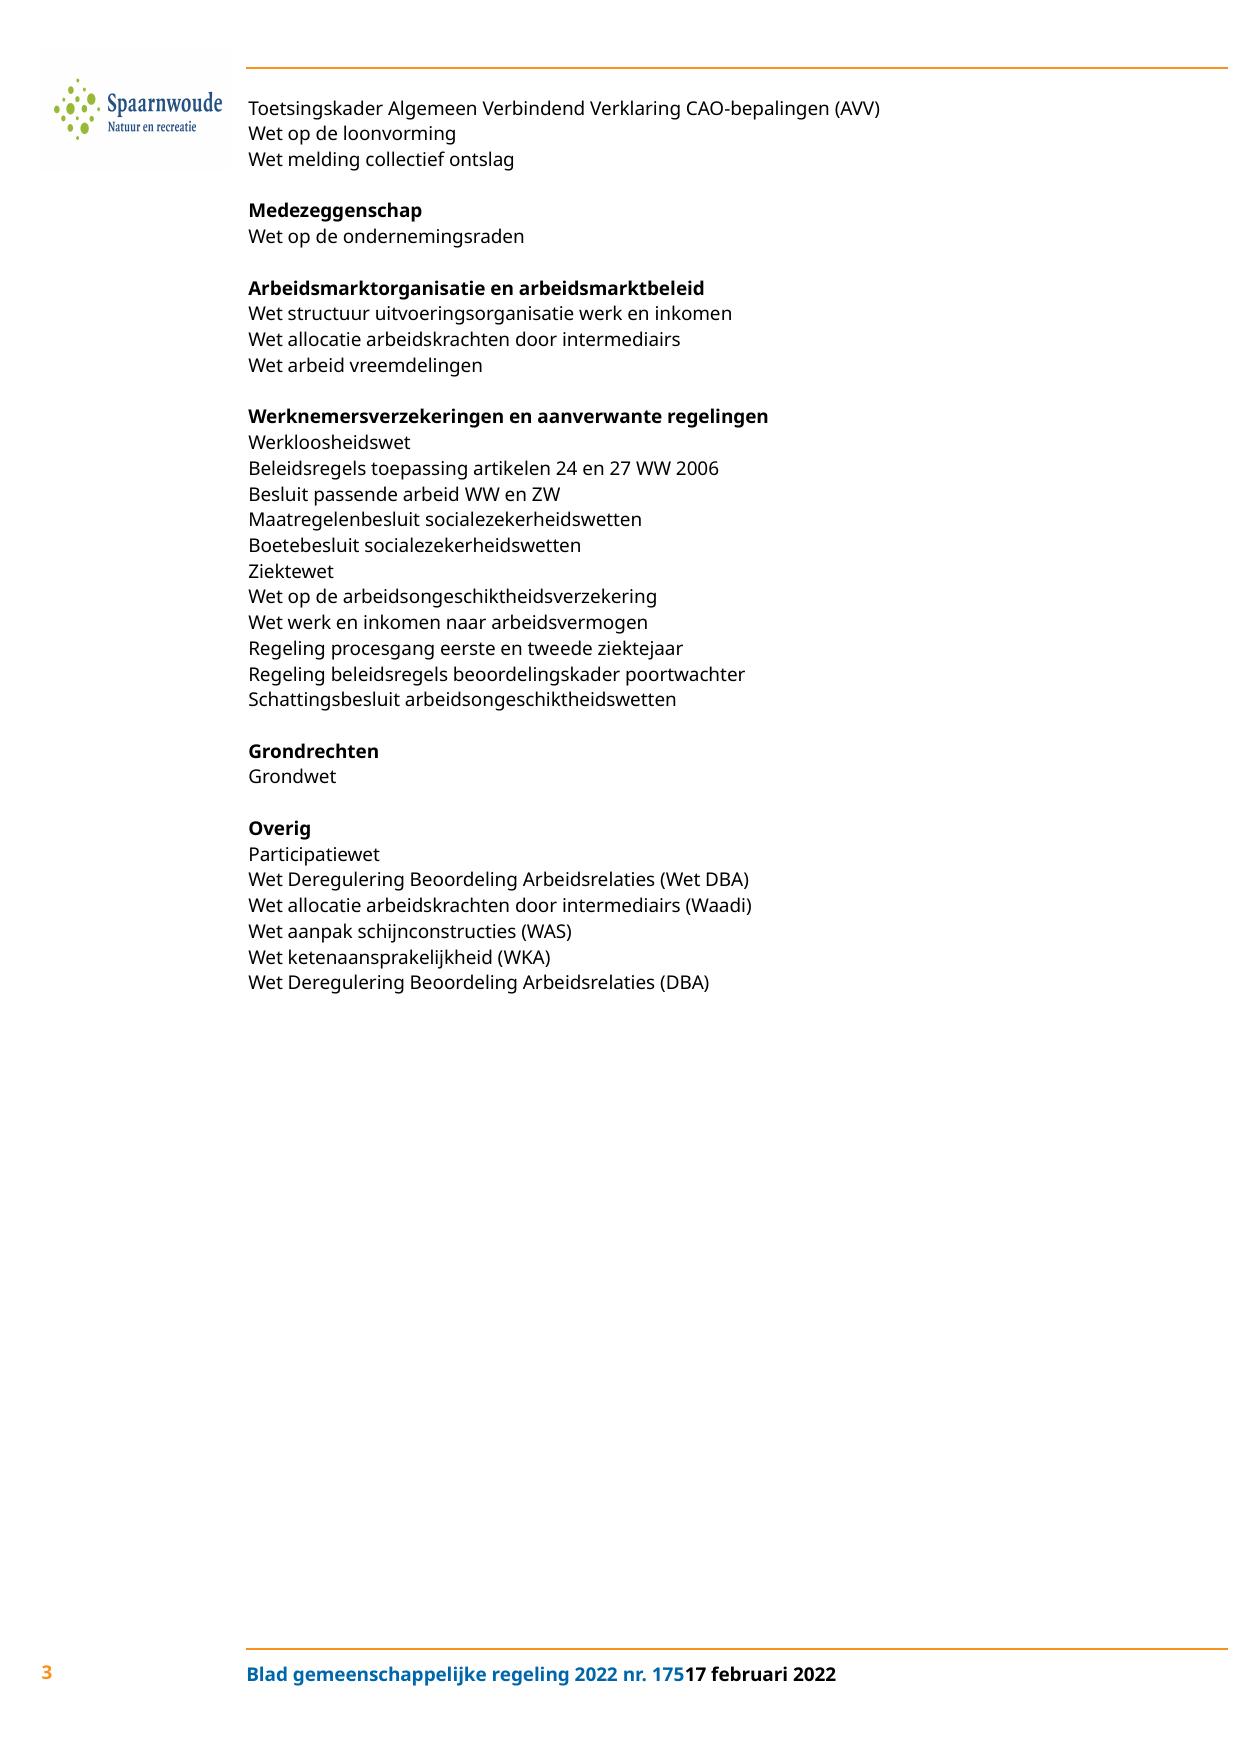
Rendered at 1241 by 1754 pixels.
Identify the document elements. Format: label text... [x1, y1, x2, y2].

table_cell Boetebesluit socialezekerheidswetten [248, 532, 1152, 558]
table_cell Maatregelenbesluit socialezekerheidswetten [248, 506, 1152, 532]
table_cell Wet aanpak schijnconstructies (WAS) [248, 918, 1152, 944]
table_cell Ziektewet [248, 558, 1152, 584]
table_cell Wet op de ondernemingsraden [248, 224, 1152, 249]
table_cell Arbeidsmarktorganisatie en arbeidsmarktbeleid [248, 275, 1152, 301]
table_cell Schattingsbesluit arbeidsongeschiktheidswetten [248, 687, 1152, 712]
table_cell Toetsingskader Algemeen Verbindend Verklaring CAO-bepalingen (AVV) [248, 95, 1152, 121]
table_cell Overig [248, 815, 1152, 841]
table_cell Participatiewet [248, 841, 1152, 867]
table_cell Wet op de loonvorming [248, 121, 1152, 146]
table_cell [248, 249, 1152, 275]
table_cell Medezeggenschap [248, 198, 1152, 223]
table_cell Regeling beleidsregels beoordelingskader poortwachter [248, 661, 1152, 687]
table_cell Werkloosheidswet [248, 429, 1152, 455]
table_cell Wet allocatie arbeidskrachten door intermediairs (Waadi) [248, 893, 1152, 918]
table_cell Regeling procesgang eerste en tweede ziektejaar [248, 635, 1152, 661]
table_cell Wet melding collectief ontslag [248, 146, 1152, 172]
table_cell Beleidsregels toepassing artikelen 24 en 27 WW 2006 [248, 455, 1152, 481]
table_cell Wet op de arbeidsongeschiktheidsverzekering [248, 584, 1152, 609]
table_cell Wet ketenaansprakelijkheid (WKA) [248, 944, 1152, 969]
table_cell [248, 790, 1152, 815]
table_cell Besluit passende arbeid WW en ZW [248, 481, 1152, 506]
table_cell Wet allocatie arbeidskrachten door intermediairs [248, 326, 1152, 352]
table_cell Wet Deregulering Beoordeling Arbeidsrelaties (DBA) [248, 970, 1152, 995]
table_cell [248, 172, 1152, 198]
table_cell Werknemersverzekeringen en aanverwante regelingen [248, 404, 1152, 429]
table_cell Wet structuur uitvoeringsorganisatie werk en inkomen [248, 301, 1152, 326]
table_cell [248, 712, 1152, 738]
table_cell Grondrechten [248, 738, 1152, 764]
table_cell Wet arbeid vreemdelingen [248, 352, 1152, 378]
table_cell Grondwet [248, 764, 1152, 789]
table_cell Wet Deregulering Beoordeling Arbeidsrelaties (Wet DBA) [248, 867, 1152, 892]
table_cell Wet werk en inkomen naar arbeidsvermogen [248, 609, 1152, 635]
picture [41, 47, 231, 172]
table_cell [248, 378, 1152, 403]
